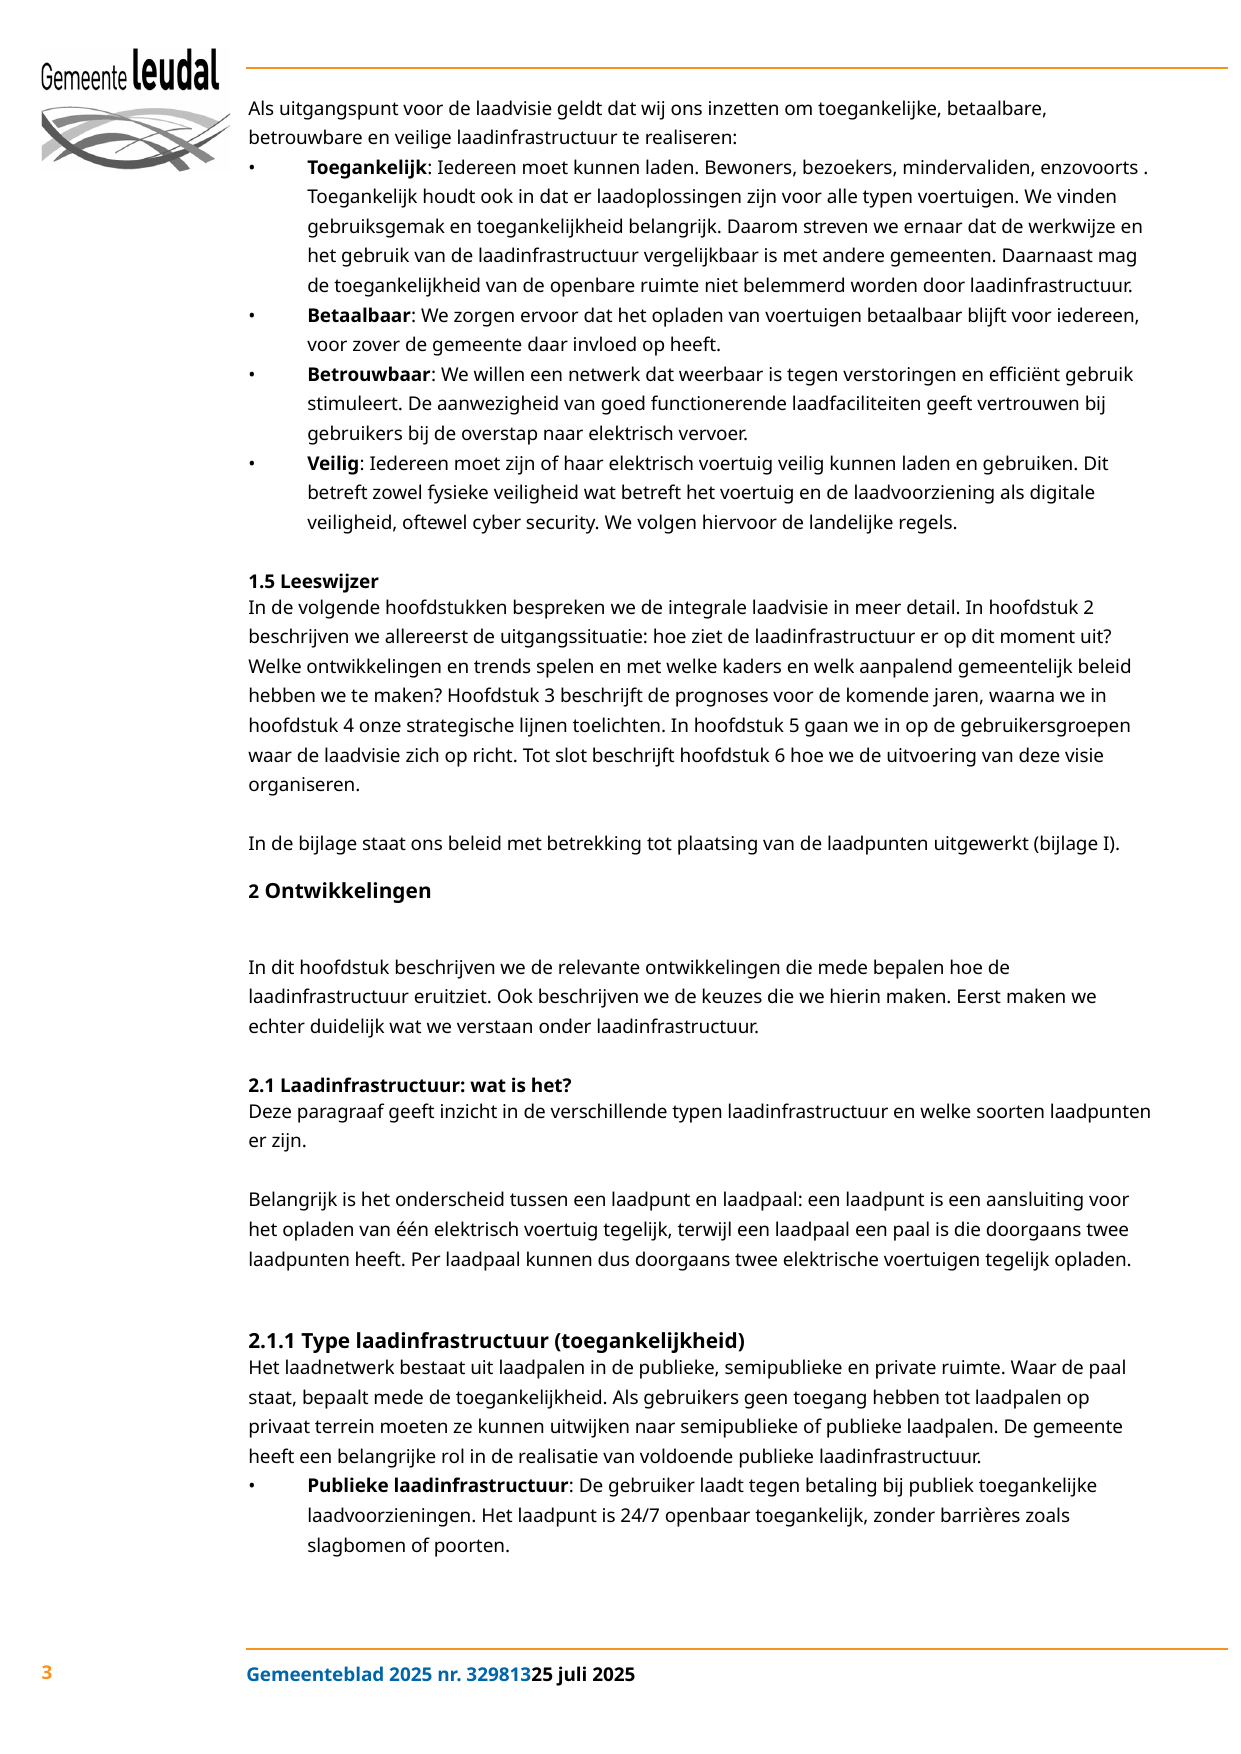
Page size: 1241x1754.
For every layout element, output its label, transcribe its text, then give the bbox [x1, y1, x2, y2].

text 1.5 Leeswijzer [248, 568, 1152, 594]
text 2.1.1 Type laadinfrastructuur (toegankelijkheid) [248, 1326, 1152, 1354]
text Belangrijk is het onderscheid tussen een laadpunt en laadpaal: een laadpunt is een aansluiting voor het opladen van één elektrisch voertuig tegelijk, terwijl een laadpaal een paal is die doorgaans twee laadpunten heeft. Per laadpaal kunnen dus doorgaans twee elektrische voertuigen tegelijk opladen. [248, 1187, 1152, 1272]
text Deze paragraaf geeft inzicht in de verschillende typen laadinfrastructuur en welke soorten laadpunten er zijn. [248, 1098, 1152, 1153]
list Publieke laadinfrastructuur: De gebruiker laadt tegen betaling bij publiek toegankelijke laadvoorzieningen. Het laadpunt is 24/7 openbaar toegankelijk, zonder barrières zoals slagbomen of poorten. [248, 1473, 1152, 1557]
text In de volgende hoofdstukken bespreken we de integrale laadvisie in meer detail. In hoofdstuk 2 beschrijven we allereerst de uitgangssituatie: hoe ziet de laadinfrastructuur er op dit moment uit? Welke ontwikkelingen en trends spelen en met welke kaders en welk aanpalend gemeentelijk beleid hebben we te maken? Hoofdstuk 3 beschrijft de prognoses voor de komende jaren, waarna we in hoofdstuk 4 onze strategische lijnen toelichten. In hoofdstuk 5 gaan we in op de gebruikersgroepen waar de laadvisie zich op richt. Tot slot beschrijft hoofdstuk 6 hoe we de uitvoering van deze visie organiseren. [248, 594, 1152, 797]
text In dit hoofdstuk beschrijven we de relevante ontwikkelingen die mede bepalen hoe de laadinfrastructuur eruitziet. Ook beschrijven we de keuzes die we hierin maken. Eerst maken we echter duidelijk wat we verstaan onder laadinfrastructuur. [248, 954, 1152, 1039]
picture [41, 47, 231, 172]
list Toegankelijk: Iedereen moet kunnen laden. Bewoners, bezoekers, mindervaliden, enzovoorts . Toegankelijk houdt ook in dat er laadoplossingen zijn voor alle typen voertuigen. We vinden gebruiksgemak en toegankelijkheid belangrijk. Daarom streven we ernaar dat de werkwijze en het gebruik van de laadinfrastructuur vergelijkbaar is met andere gemeenten. Daarnaast mag de toegankelijkheid van de openbare ruimte niet belemmerd worden door laadinfrastructuur. [248, 154, 1152, 298]
text 2 Ontwikkelingen [248, 876, 1152, 904]
text In de bijlage staat ons beleid met betrekking tot plaatsing van de laadpunten uitgewerkt (bijlage I). [248, 831, 1152, 856]
list Betrouwbaar: We willen een netwerk dat weerbaar is tegen verstoringen en efficiënt gebruik stimuleert. De aanwezigheid van goed functionerende laadfaciliteiten geeft vertrouwen bij gebruikers bij de overstap naar elektrisch vervoer. [248, 361, 1152, 446]
text Het laadnetwerk bestaat uit laadpalen in de publieke, semipublieke en private ruimte. Waar de paal staat, bepaalt mede de toegankelijkheid. Als gebruikers geen toegang hebben tot laadpalen op privaat terrein moeten ze kunnen uitwijken naar semipublieke of publieke laadpalen. De gemeente heeft een belangrijke rol in de realisatie van voldoende publieke laadinfrastructuur. [248, 1354, 1152, 1469]
text Als uitgangspunt voor de laadvisie geldt dat wij ons inzetten om toegankelijke, betaalbare, betrouwbare en veilige laadinfrastructuur te realiseren: [248, 95, 1152, 150]
list Veilig: Iedereen moet zijn of haar elektrisch voertuig veilig kunnen laden en gebruiken. Dit betreft zowel fysieke veiligheid wat betreft het voertuig en de laadvoorziening als digitale veiligheid, oftewel cyber security. We volgen hiervoor de landelijke regels. [248, 450, 1152, 535]
text 2.1 Laadinfrastructuur: wat is het? [248, 1072, 1152, 1098]
list Betaalbaar: We zorgen ervoor dat het opladen van voertuigen betaalbaar blijft voor iedereen, voor zover de gemeente daar invloed op heeft. [248, 302, 1152, 357]
